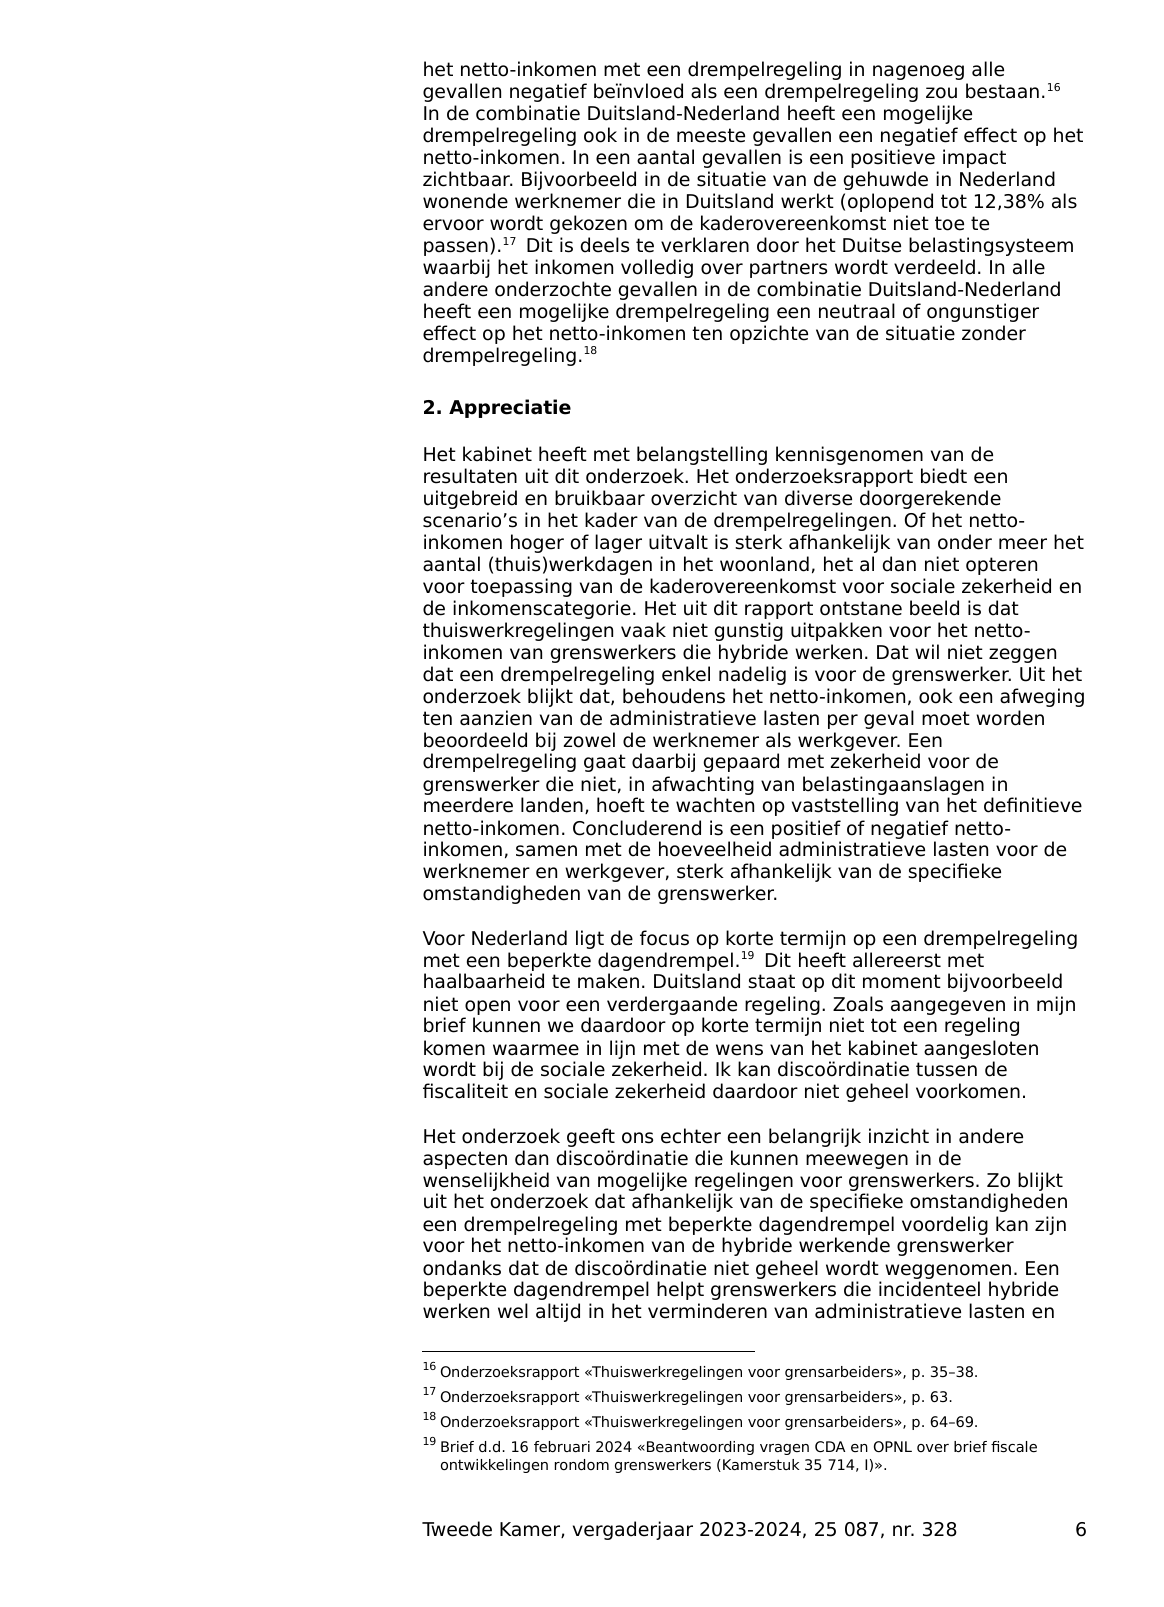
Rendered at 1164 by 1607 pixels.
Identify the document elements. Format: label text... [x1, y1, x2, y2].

text Het kabinet heeft met belangstelling kennisgenomen van de resultaten uit dit onderzoek. Het onderzoeksrapport biedt een uitgebreid en bruikbaar overzicht van diverse doorgerekende scenario’s in het kader van de drempelregelingen. Of het netto-inkomen hoger of lager uitvalt is sterk afhankelijk van onder meer het aantal (thuis)werkdagen in het woonland, het al dan niet opteren voor toepassing van de kaderovereenkomst voor sociale zekerheid en de inkomenscategorie. Het uit dit rapport ontstane beeld is dat thuiswerkregelingen vaak niet gunstig uitpakken voor het netto-inkomen van grenswerkers die hybride werken. Dat wil niet zeggen dat een drempelregeling enkel nadelig is voor de grenswerker. Uit het onderzoek blijkt dat, behoudens het netto-inkomen, ook een afweging ten aanzien van de administratieve lasten per geval moet worden beoordeeld bij zowel de werknemer als werkgever. Een drempelregeling gaat daarbij gepaard met zekerheid voor de grenswerker die niet, in afwachting van belastingaanslagen in meerdere landen, hoeft te wachten op vaststelling van het definitieve netto-inkomen. Concluderend is een positief of negatief netto-inkomen, samen met de hoeveelheid administratieve lasten voor de werknemer en werkgever, sterk afhankelijk van de specifieke omstandigheden van de grenswerker. [422, 444, 1087, 905]
text het netto-inkomen met een drempelregeling in nagenoeg alle gevallen negatief beïnvloed als een drempelregeling zou bestaan. In de combinatie Duitsland-Nederland heeft een mogelijke drempelregeling ook in de meeste gevallen een negatief effect op het netto-inkomen. In een aantal gevallen is een positieve impact zichtbaar. Bijvoorbeeld in de situatie van de gehuwde in Nederland wonende werknemer die in Duitsland werkt (oplopend tot 12,38% als ervoor wordt gekozen om de kaderovereenkomst niet toe te passen). Dit is deels te verklaren door het Duitse belastingsysteem waarbij het inkomen volledig over partners wordt verdeeld. In alle andere onderzochte gevallen in de combinatie Duitsland-Nederland heeft een mogelijke drempelregeling een neutraal of ongunstiger effect op het netto-inkomen ten opzichte van de situatie zonder drempelregeling. [422, 59, 1087, 367]
subtitle 2. Appreciatie [422, 397, 1087, 419]
text Voor Nederland ligt de focus op korte termijn op een drempelregeling met een beperkte dagendrempel. Dit heeft allereerst met haalbaarheid te maken. Duitsland staat op dit moment bijvoorbeeld niet open voor een verdergaande regeling. Zoals aangegeven in mijn brief kunnen we daardoor op korte termijn niet tot een regeling komen waarmee in lijn met de wens van het kabinet aangesloten wordt bij de sociale zekerheid. Ik kan discoördinatie tussen de fiscaliteit en sociale zekerheid daardoor niet geheel voorkomen. [422, 927, 1087, 1103]
text Onderzoeksrapport «Thuiswerkregelingen voor grensarbeiders», p. 63. [422, 1385, 1087, 1407]
text Onderzoeksrapport «Thuiswerkregelingen voor grensarbeiders», p. 64–69. [422, 1410, 1087, 1432]
text Brief d.d. 16 februari 2024 «Beantwoording vragen CDA en OPNL over brief fiscale ontwikkelingen rondom grenswerkers (Kamerstuk 35 714, I)». [422, 1435, 1087, 1474]
text Onderzoeksrapport «Thuiswerkregelingen voor grensarbeiders», p. 35–38. [422, 1360, 1087, 1382]
text Het onderzoek geeft ons echter een belangrijk inzicht in andere aspecten dan discoördinatie die kunnen meewegen in de wenselijkheid van mogelijke regelingen voor grenswerkers. Zo blijkt uit het onderzoek dat afhankelijk van de specifieke omstandigheden een drempelregeling met beperkte dagendrempel voordelig kan zijn voor het netto-inkomen van de hybride werkende grenswerker ondanks dat de discoördinatie niet geheel wordt weggenomen. Een beperkte dagendrempel helpt grenswerkers die incidenteel hybride werken wel altijd in het verminderen van administratieve lasten en [422, 1126, 1087, 1323]
